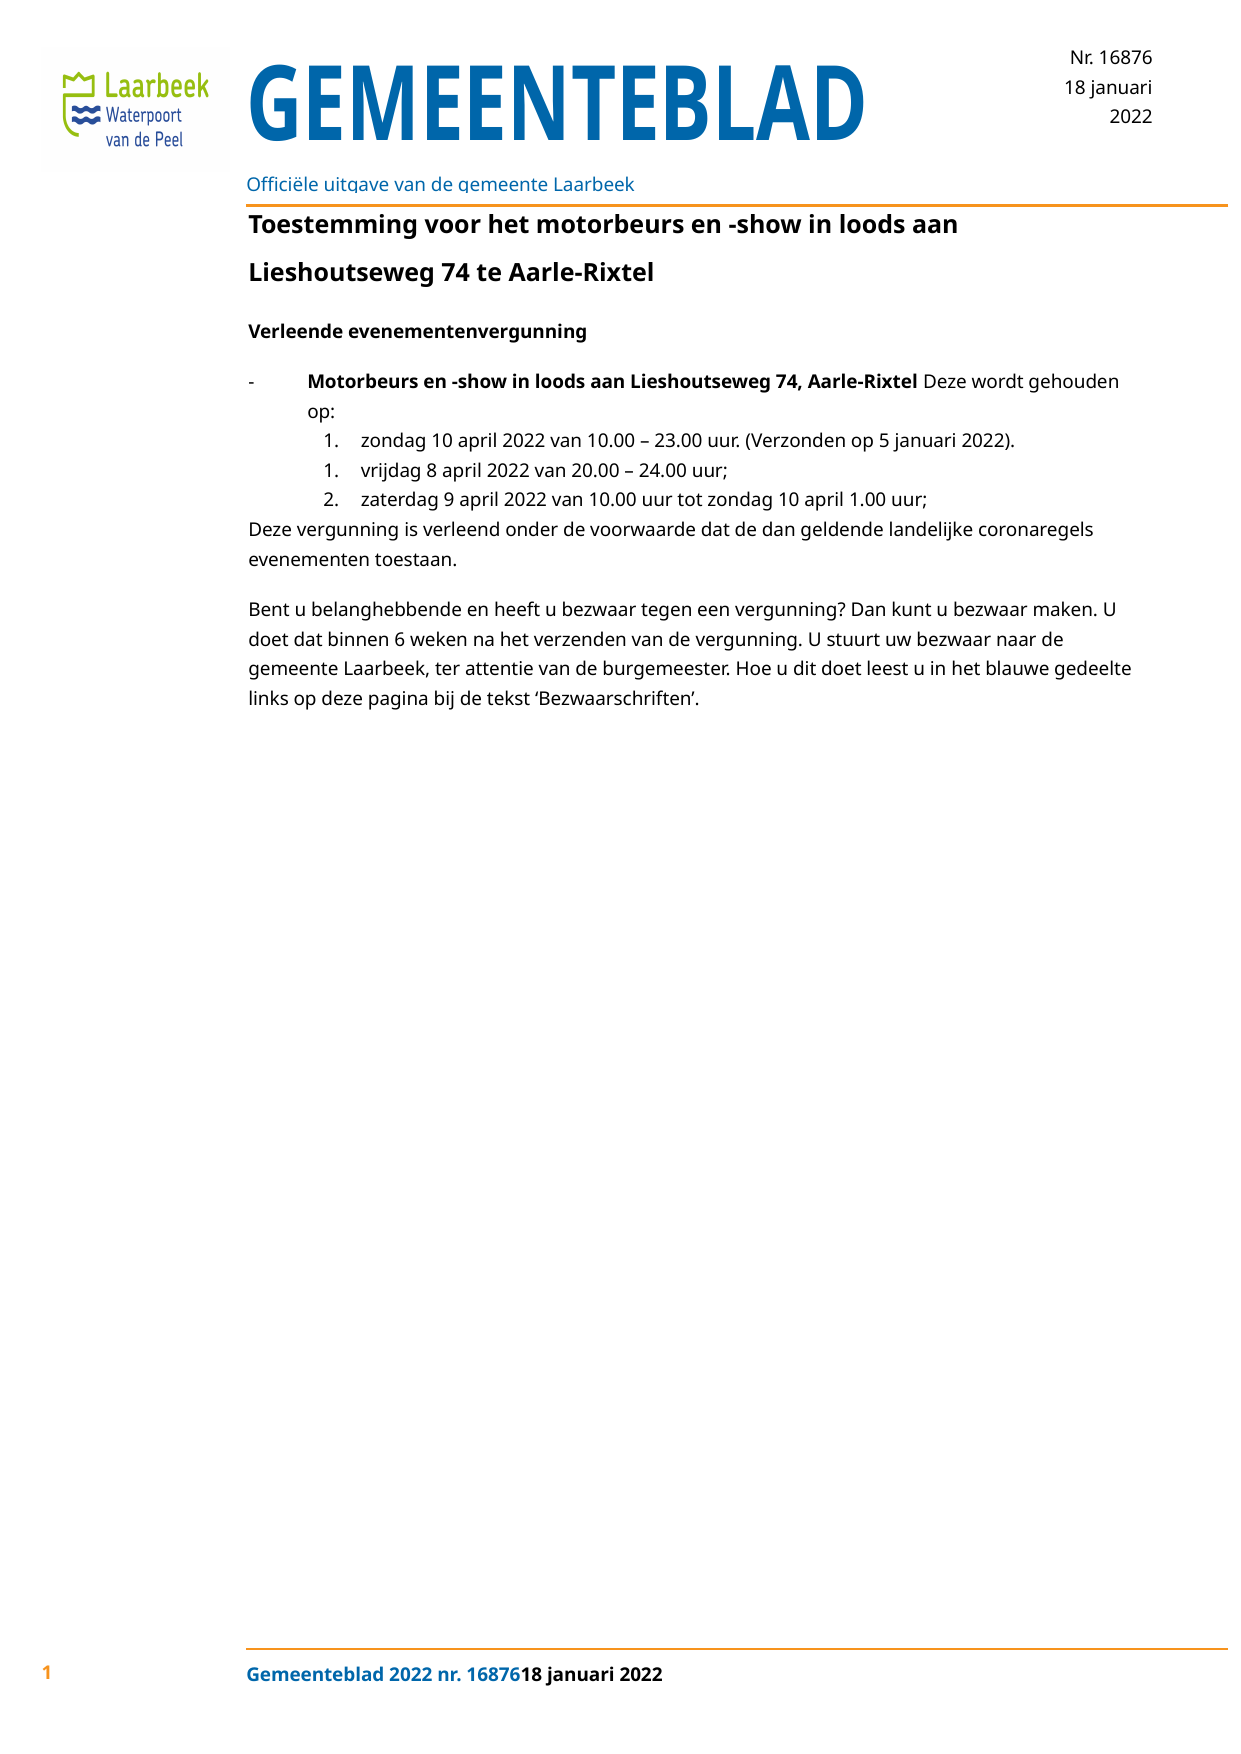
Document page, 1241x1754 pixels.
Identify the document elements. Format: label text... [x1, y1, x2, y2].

text Toestemming voor het motorbeurs en -show in loods aan Lieshoutseweg 74 te Aarle-Rixtel [248, 207, 1152, 288]
list zondag 10 april 2022 van 10.00 – 23.00 uur. (Verzonden op 5 januari 2022). [323, 427, 1152, 453]
picture [41, 47, 231, 172]
text Bent u belanghebbende en heeft u bezwaar tegen een vergunning? Dan kunt u bezwaar maken. U doet dat binnen 6 weken na het verzenden van de vergunning. U stuurt uw bezwaar naar de gemeente Laarbeek, ter attentie van de burgemeester. Hoe u dit doet leest u in het blauwe gedeelte links op deze pagina bij de tekst ‘Bezwaarschriften’. [248, 596, 1152, 711]
list zaterdag 9 april 2022 van 10.00 uur tot zondag 10 april 1.00 uur; [323, 487, 1152, 512]
text Verleende evenementenvergunning [248, 318, 1152, 344]
text Deze vergunning is verleend onder de voorwaarde dat de dan geldende landelijke coronaregels evenementen toestaan. [248, 516, 1152, 572]
list vrijdag 8 april 2022 van 20.00 – 24.00 uur; [323, 457, 1152, 483]
list Motorbeurs en -show in loods aan Lieshoutseweg 74, Aarle-Rixtel Deze wordt gehouden op: [248, 368, 1152, 424]
